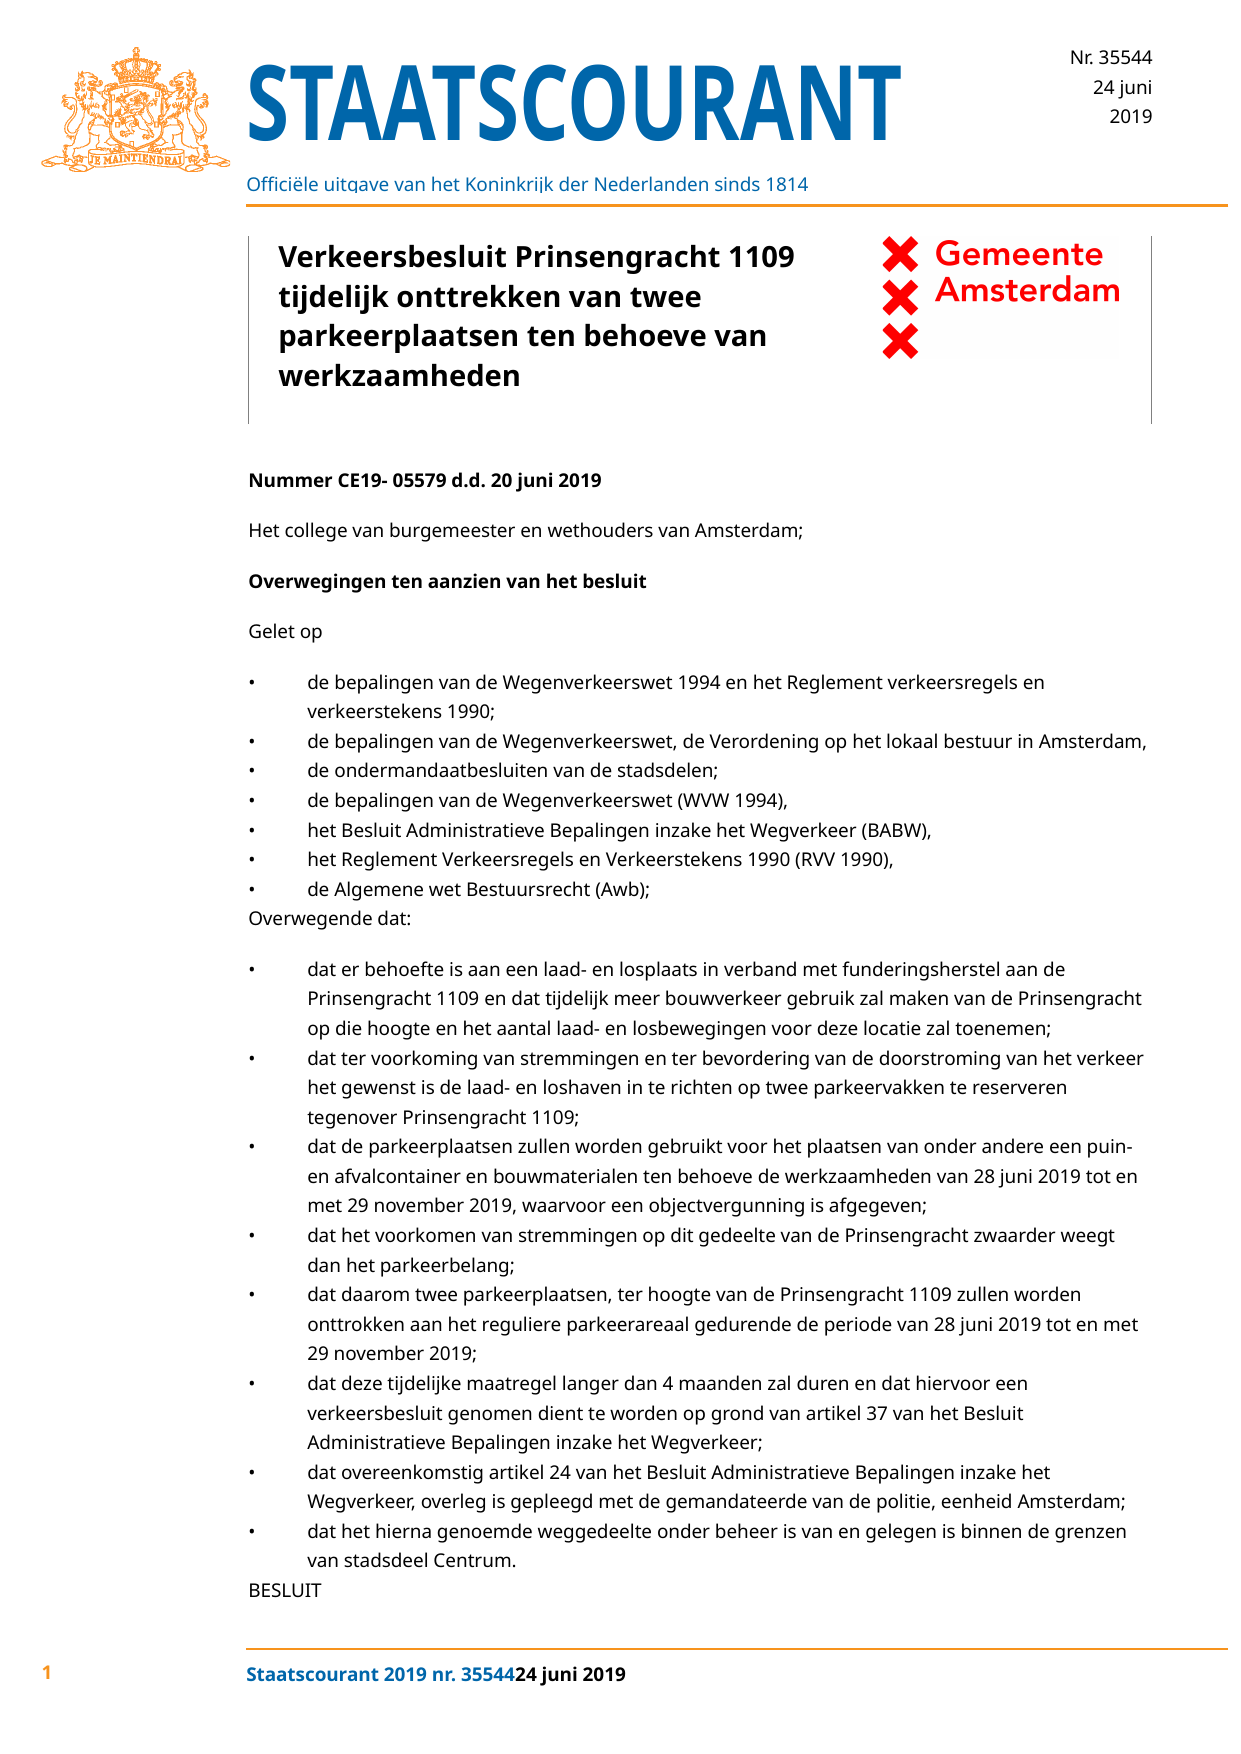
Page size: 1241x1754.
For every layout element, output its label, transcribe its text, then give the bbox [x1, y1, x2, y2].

text Nummer CE19- 05579 d.d. 20 juni 2019 [248, 467, 1152, 493]
list dat ter voorkoming van stremmingen en ter bevordering van de doorstroming van het verkeer het gewenst is de laad- en loshaven in te richten op twee parkeervakken te reserveren tegenover Prinsengracht 1109; [248, 1045, 1152, 1130]
list de Algemene wet Bestuursrecht (Awb); [248, 876, 1152, 902]
list dat deze tijdelijke maatregel langer dan 4 maanden zal duren en dat hiervoor een verkeersbesluit genomen dient te worden op grond van artikel 37 van het Besluit Administratieve Bepalingen inzake het Wegverkeer; [248, 1370, 1152, 1455]
list dat de parkeerplaatsen zullen worden gebruikt voor het plaatsen van onder andere een puin- en afvalcontainer en bouwmaterialen ten behoeve de werkzaamheden van 28 juni 2019 tot en met 29 november 2019, waarvoor een objectvergunning is afgegeven; [248, 1133, 1152, 1218]
list dat het hierna genoemde weggedeelte onder beheer is van en gelegen is binnen de grenzen van stadsdeel Centrum. [248, 1518, 1152, 1573]
list het Reglement Verkeersregels en Verkeerstekens 1990 (RVV 1990), [248, 846, 1152, 872]
list dat er behoefte is aan een laad- en losplaats in verband met funderingsherstel aan de Prinsengracht 1109 en dat tijdelijk meer bouwverkeer gebruik zal maken van de Prinsengracht op die hoogte en het aantal laad- en losbewegingen voor deze locatie zal toenemen; [248, 956, 1152, 1041]
list de ondermandaatbesluiten van de stadsdelen; [248, 758, 1152, 783]
list de bepalingen van de Wegenverkeerswet 1994 en het Reglement verkeersregels en verkeerstekens 1990; [248, 669, 1152, 724]
list dat overeenkomstig artikel 24 van het Besluit Administratieve Bepalingen inzake het Wegverkeer, overleg is gepleegd met de gemandateerde van de politie, eenheid Amsterdam; [248, 1459, 1152, 1514]
text Gelet op [248, 618, 1152, 644]
table_header Verkeersbesluit Prinsengracht 1109 tijdelijk onttrekken van twee parkeerplaatsen ten behoeve van werkzaamheden [249, 236, 850, 424]
list de bepalingen van de Wegenverkeerswet (WVW 1994), [248, 787, 1152, 813]
picture [882, 236, 1119, 359]
list de bepalingen van de Wegenverkeerswet, de Verordening op het lokaal bestuur in Amsterdam, [248, 728, 1152, 754]
text Het college van burgemeester en wethouders van Amsterdam; [248, 518, 1152, 543]
list het Besluit Administratieve Bepalingen inzake het Wegverkeer (BABW), [248, 817, 1152, 843]
picture [41, 47, 231, 172]
text BESLUIT [248, 1577, 1152, 1603]
list dat het voorkomen van stremmingen op dit gedeelte van de Prinsengracht zwaarder weegt dan het parkeerbelang; [248, 1222, 1152, 1278]
list dat daarom twee parkeerplaatsen, ter hoogte van de Prinsengracht 1109 zullen worden onttrokken aan het reguliere parkeerareaal gedurende de periode van 28 juni 2019 tot en met 29 november 2019; [248, 1281, 1152, 1366]
text Overwegingen ten aanzien van het besluit [248, 568, 1152, 594]
text Overwegende dat: [248, 906, 1152, 931]
table_header [850, 236, 1151, 424]
